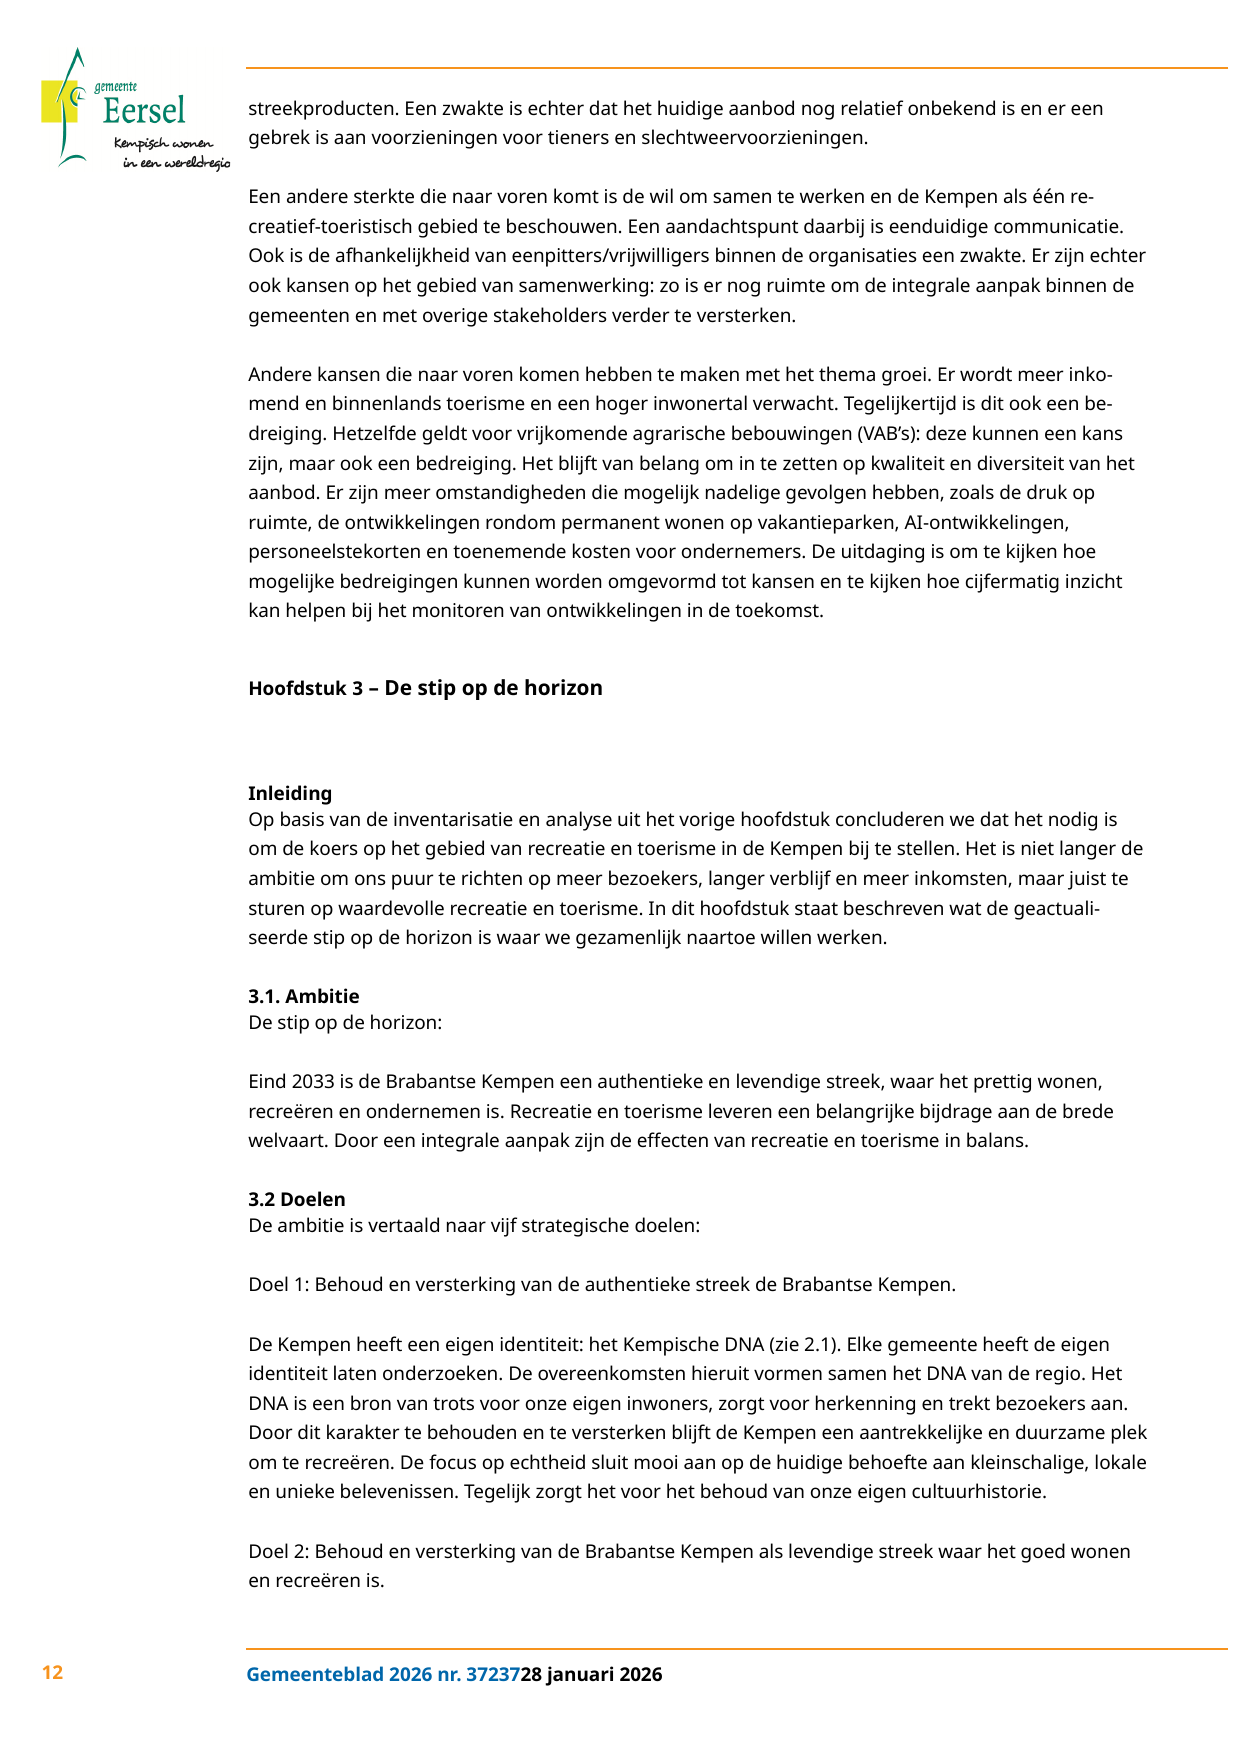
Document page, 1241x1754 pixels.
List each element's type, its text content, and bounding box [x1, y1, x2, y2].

text De Kempen heeft een eigen identiteit: het Kempische DNA (zie 2.1). Elke gemeente heeft de eigen identiteit laten onderzoeken. De overeenkomsten hieruit vormen samen het DNA van de regio. Het DNA is een bron van trots voor onze eigen inwoners, zorgt voor herkenning en trekt bezoekers aan. Door dit karakter te behouden en te versterken blijft de Kempen een aantrekkelijke en duurzame plek om te recreëren. De focus op echtheid sluit mooi aan op de huidige behoefte aan kleinschalige, lokale en unieke belevenissen. Tegelijk zorgt het voor het behoud van onze eigen cultuurhistorie. [248, 1331, 1152, 1504]
picture [41, 47, 231, 172]
text Doel 1: Behoud en versterking van de authentieke streek de Brabantse Kempen. [248, 1272, 1152, 1297]
text Andere kansen die naar voren komen hebben te maken met het thema groei. Er wordt meer inko-mend en binnenlands toerisme en een hoger inwonertal verwacht. Tegelijkertijd is dit ook een be-dreiging. Hetzelfde geldt voor vrijkomende agrarische bebouwingen (VAB’s): deze kunnen een kans zijn, maar ook een bedreiging. Het blijft van belang om in te zetten op kwaliteit en diversiteit van het aanbod. Er zijn meer omstandigheden die mogelijk nadelige gevolgen hebben, zoals de druk op ruimte, de ontwikkelingen rondom permanent wonen op vakantieparken, AI-ontwikkelingen, personeelstekorten en toenemende kosten voor ondernemers. De uitdaging is om te kijken hoe mogelijke bedreigingen kunnen worden omgevormd tot kansen en te kijken hoe cijfermatig inzicht kan helpen bij het monitoren van ontwikkelingen in de toekomst. [248, 361, 1152, 623]
text Doel 2: Behoud en versterking van de Brabantse Kempen als levendige streek waar het goed wonen en recreëren is. [248, 1538, 1152, 1593]
text streekproducten. Een zwakte is echter dat het huidige aanbod nog relatief onbekend is en er een gebrek is aan voorzieningen voor tieners en slechtweervoorzieningen. [248, 95, 1152, 150]
text Inleiding [248, 780, 1152, 806]
text 3.2 Doelen [248, 1187, 1152, 1212]
text 3.1. Ambitie [248, 983, 1152, 1009]
text Eind 2033 is de Brabantse Kempen een authentieke en levendige streek, waar het prettig wonen, recreëren en ondernemen is. Recreatie en toerisme leveren een belangrijke bijdrage aan de brede welvaart. Door een integrale aanpak zijn de effecten van recreatie en toerisme in balans. [248, 1068, 1152, 1153]
text Op basis van de inventarisatie en analyse uit het vorige hoofdstuk concluderen we dat het nodig is om de koers op het gebied van recreatie en toerisme in de Kempen bij te stellen. Het is niet langer de ambitie om ons puur te richten op meer bezoekers, langer verblijf en meer inkomsten, maar juist te sturen op waardevolle recreatie en toerisme. In dit hoofdstuk staat beschreven wat de geactuali-seerde stip op de horizon is waar we gezamenlijk naartoe willen werken. [248, 806, 1152, 950]
text De ambitie is vertaald naar vijf strategische doelen: [248, 1212, 1152, 1238]
text Een andere sterkte die naar voren komt is de wil om samen te werken en de Kempen als één re-creatief-toeristisch gebied te beschouwen. Een aandachtspunt daarbij is eenduidige communicatie. Ook is de afhankelijkheid van eenpitters/vrijwilligers binnen de organisaties een zwakte. Er zijn echter ook kansen op het gebied van samenwerking: zo is er nog ruimte om de integrale aanpak binnen de gemeenten en met overige stakeholders verder te versterken. [248, 183, 1152, 328]
text De stip op de horizon: [248, 1009, 1152, 1035]
text Hoofdstuk 3 – De stip op de horizon [248, 673, 1152, 701]
